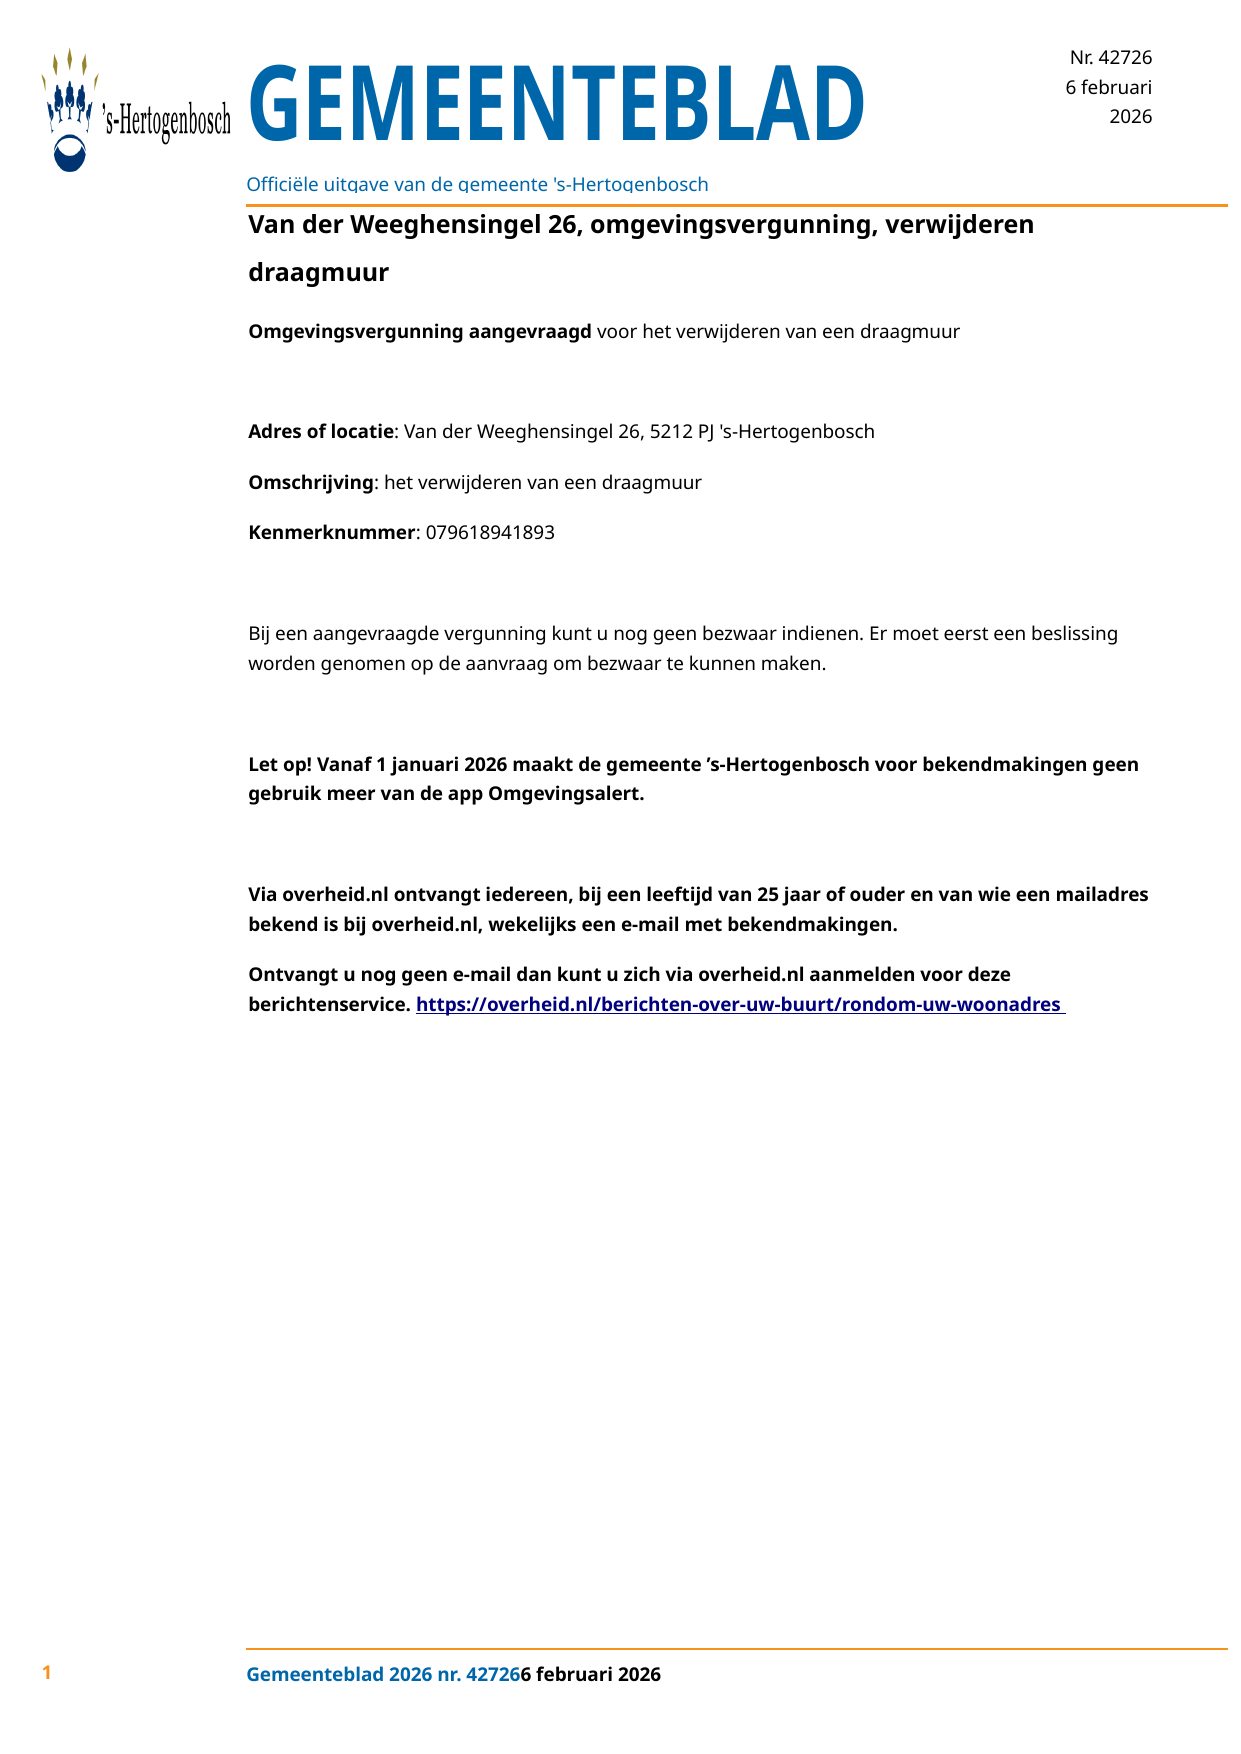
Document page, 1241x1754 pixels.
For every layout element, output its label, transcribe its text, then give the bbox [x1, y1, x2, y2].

text Ontvangt u nog geen e-mail dan kunt u zich via overheid.nl aanmelden voor deze berichtenservice. https://overheid.nl/berichten-over-uw-buurt/rondom-uw-woonadres [248, 961, 1152, 1017]
text Let op! Vanaf 1 januari 2026 maakt de gemeente ’s-Hertogenbosch voor bekendmakingen geen gebruik meer van de app Omgevingsalert. [248, 751, 1152, 806]
text Kenmerknummer: 079618941893 [248, 519, 1152, 545]
picture [41, 47, 231, 172]
text Bij een aangevraagde vergunning kunt u nog geen bezwaar indienen. Er moet eerst een beslissing worden genomen op de aanvraag om bezwaar te kunnen maken. [248, 620, 1152, 676]
text Omgevingsvergunning aangevraagd voor het verwijderen van een draagmuur [248, 318, 1152, 344]
text Adres of locatie: Van der Weeghensingel 26, 5212 PJ 's-Hertogenbosch [248, 419, 1152, 444]
text Omschrijving: het verwijderen van een draagmuur [248, 469, 1152, 495]
text Van der Weeghensingel 26, omgevingsvergunning, verwijderen draagmuur [248, 207, 1152, 288]
text Via overheid.nl ontvangt iedereen, bij een leeftijd van 25 jaar of ouder en van wie een mailadres bekend is bij overheid.nl, wekelijks een e-mail met bekendmakingen. [248, 881, 1152, 937]
